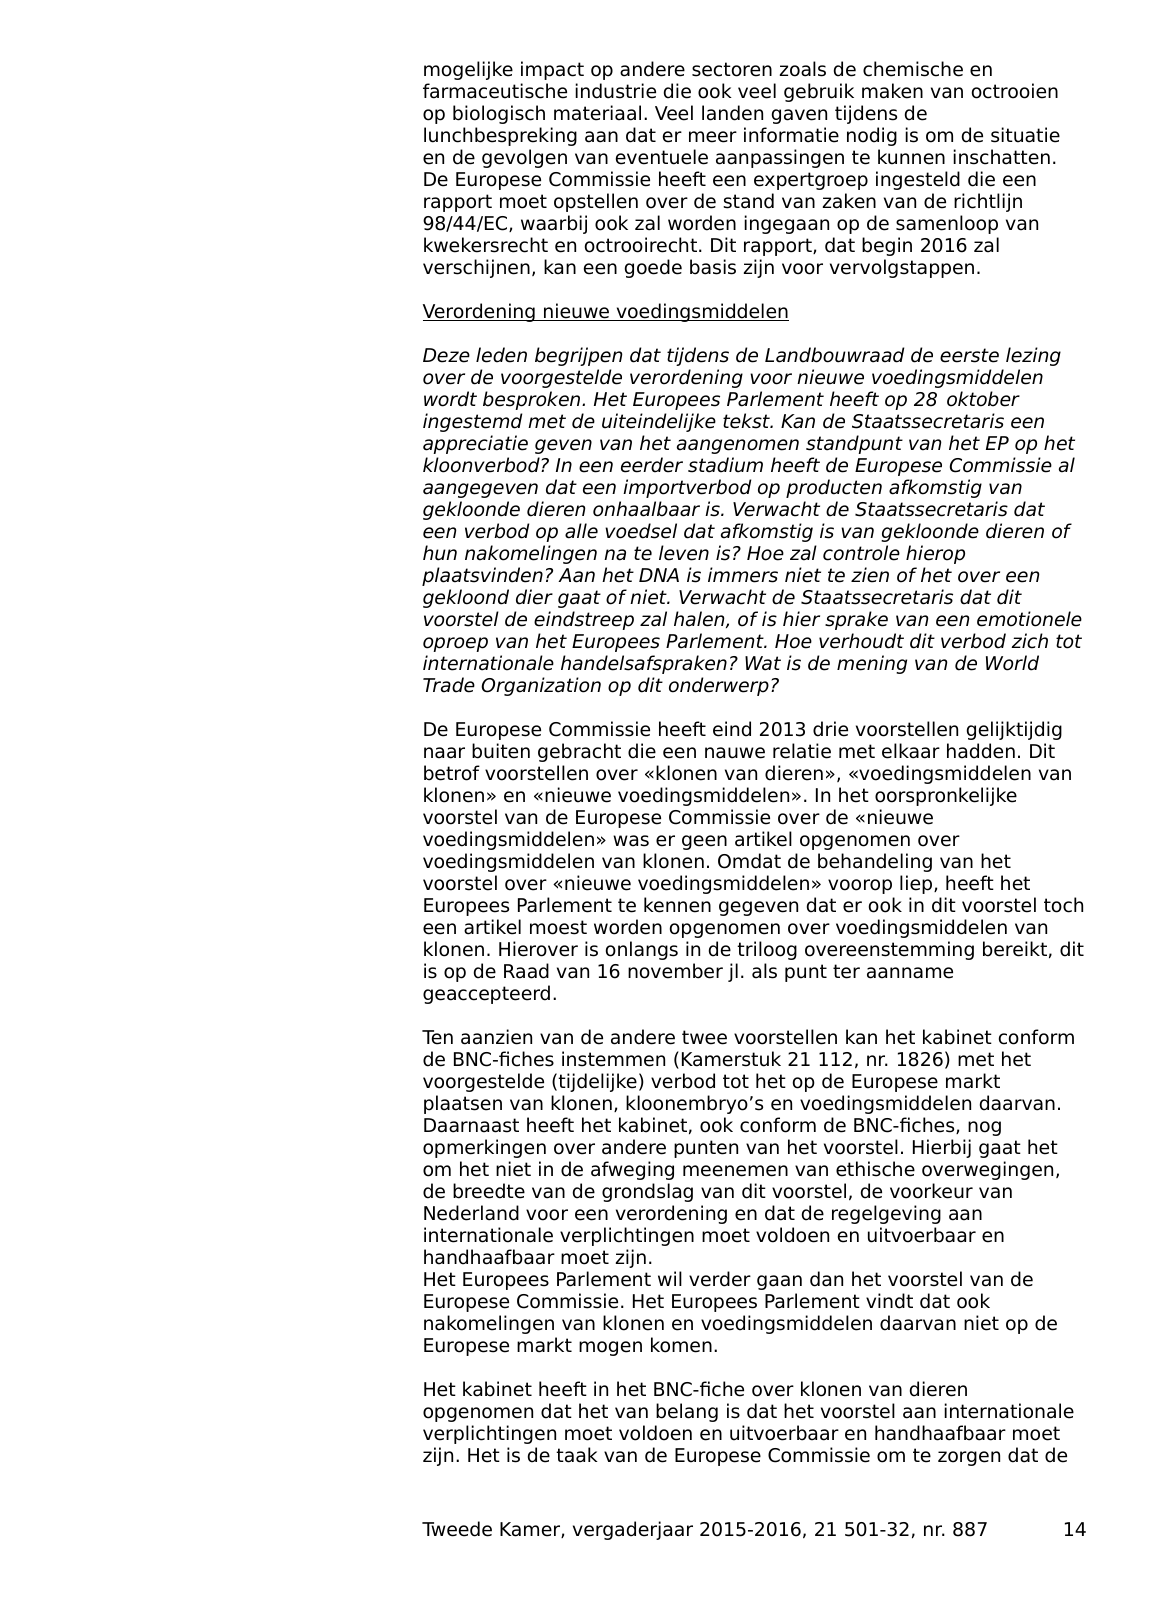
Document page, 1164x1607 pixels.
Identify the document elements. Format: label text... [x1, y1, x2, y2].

text Deze leden begrijpen dat tijdens de Landbouwraad de eerste lezing over de voorgestelde verordening voor nieuwe voedingsmiddelen wordt besproken. Het Europees Parlement heeft op 28 oktober ingestemd met de uiteindelijke tekst. Kan de Staatssecretaris een appreciatie geven van het aangenomen standpunt van het EP op het kloonverbod? In een eerder stadium heeft de Europese Commissie al aangegeven dat een importverbod op producten afkomstig van gekloonde dieren onhaalbaar is. Verwacht de Staatssecretaris dat een verbod op alle voedsel dat afkomstig is van gekloonde dieren of hun nakomelingen na te leven is? Hoe zal controle hierop plaatsvinden? Aan het DNA is immers niet te zien of het over een gekloond dier gaat of niet. Verwacht de Staatssecretaris dat dit voorstel de eindstreep zal halen, of is hier sprake van een emotionele oproep van het Europees Parlement. Hoe verhoudt dit verbod zich tot internationale handelsafspraken? Wat is de mening van de World Trade Organization op dit onderwerp? [422, 345, 1087, 697]
text De Europese Commissie heeft eind 2013 drie voorstellen gelijktijdig naar buiten gebracht die een nauwe relatie met elkaar hadden. Dit betrof voorstellen over «klonen van dieren», «voedingsmiddelen van klonen» en «nieuwe voedingsmiddelen». In het oorspronkelijke voorstel van de Europese Commissie over de «nieuwe voedingsmiddelen» was er geen artikel opgenomen over voedingsmiddelen van klonen. Omdat de behandeling van het voorstel over «nieuwe voedingsmiddelen» voorop liep, heeft het Europees Parlement te kennen gegeven dat er ook in dit voorstel toch een artikel moest worden opgenomen over voedingsmiddelen van klonen. Hierover is onlangs in de triloog overeenstemming bereikt, dit is op de Raad van 16 november jl. als punt ter aanname geaccepteerd. [422, 719, 1087, 1005]
text Het Europees Parlement wil verder gaan dan het voorstel van de Europese Commissie. Het Europees Parlement vindt dat ook nakomelingen van klonen en voedingsmiddelen daarvan niet op de Europese markt mogen komen. [422, 1269, 1087, 1357]
text mogelijke impact op andere sectoren zoals de chemische en farmaceutische industrie die ook veel gebruik maken van octrooien op biologisch materiaal. Veel landen gaven tijdens de lunchbespreking aan dat er meer informatie nodig is om de situatie en de gevolgen van eventuele aanpassingen te kunnen inschatten. De Europese Commissie heeft een expertgroep ingesteld die een rapport moet opstellen over de stand van zaken van de richtlijn 98/44/EC, waarbij ook zal worden ingegaan op de samenloop van kwekersrecht en octrooirecht. Dit rapport, dat begin 2016 zal verschijnen, kan een goede basis zijn voor vervolgstappen. [422, 59, 1087, 279]
text Ten aanzien van de andere twee voorstellen kan het kabinet conform de BNC-fiches instemmen (Kamerstuk 21 112, nr. 1826) met het voorgestelde (tijdelijke) verbod tot het op de Europese markt plaatsen van klonen, kloonembryo’s en voedingsmiddelen daarvan. Daarnaast heeft het kabinet, ook conform de BNC-fiches, nog opmerkingen over andere punten van het voorstel. Hierbij gaat het om het niet in de afweging meenemen van ethische overwegingen, de breedte van de grondslag van dit voorstel, de voorkeur van Nederland voor een verordening en dat de regelgeving aan internationale verplichtingen moet voldoen en uitvoerbaar en handhaafbaar moet zijn. [422, 1027, 1087, 1269]
text Het kabinet heeft in het BNC-fiche over klonen van dieren opgenomen dat het van belang is dat het voorstel aan internationale verplichtingen moet voldoen en uitvoerbaar en handhaafbaar moet zijn. Het is de taak van de Europese Commissie om te zorgen dat de [422, 1379, 1087, 1467]
subtitle Verordening nieuwe voedingsmiddelen [422, 301, 1087, 323]
